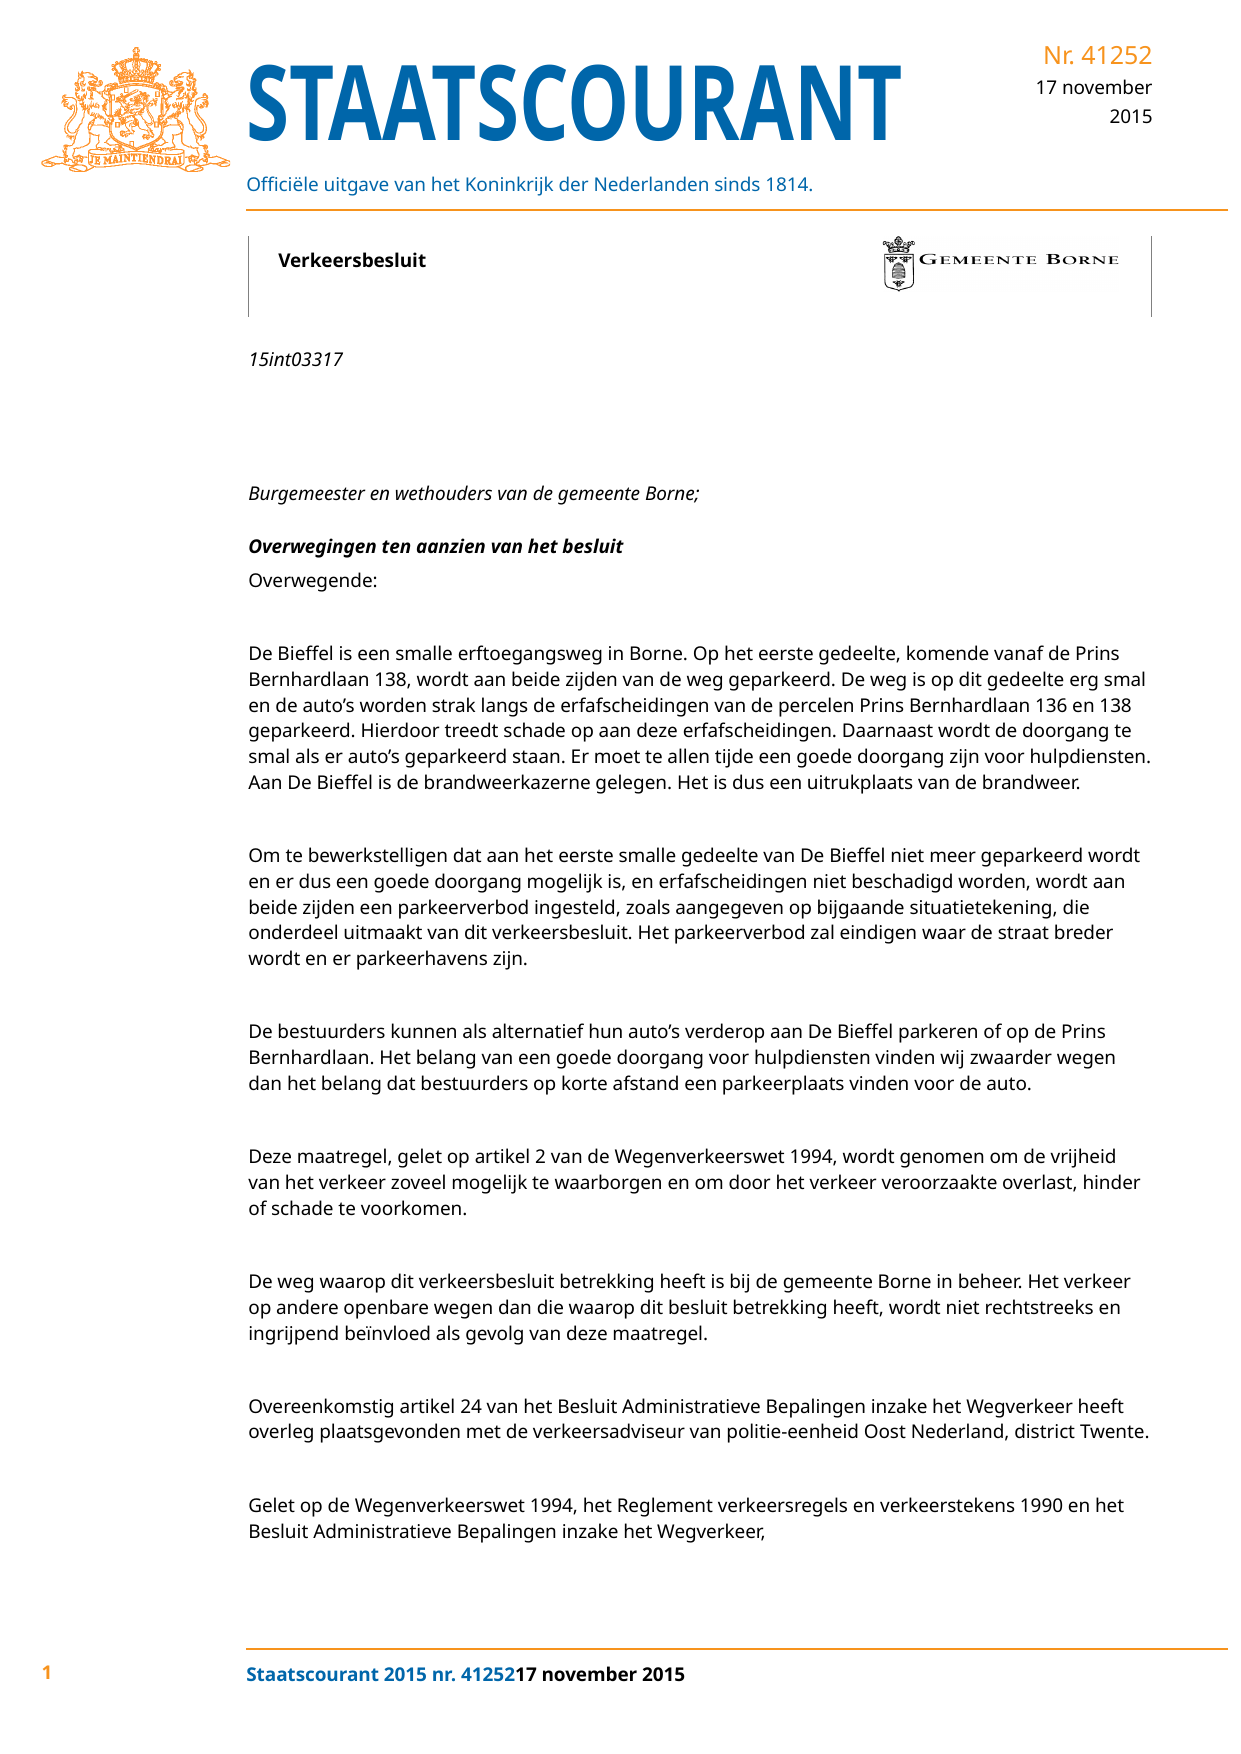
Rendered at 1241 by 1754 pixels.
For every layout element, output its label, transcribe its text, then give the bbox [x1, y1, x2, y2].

picture [41, 47, 231, 172]
text Om te bewerkstelligen dat aan het eerste smalle gedeelte van De Bieffel niet meer geparkeerd wordt en er dus een goede doorgang mogelijk is, en erfafscheidingen niet beschadigd worden, wordt aan beide zijden een parkeerverbod ingesteld, zoals aangegeven op bijgaande situatietekening, die onderdeel uitmaakt van dit verkeersbesluit. Het parkeerverbod zal eindigen waar de straat breder wordt en er parkeerhavens zijn. [248, 842, 1152, 971]
text Deze maatregel, gelet op artikel 2 van de Wegenverkeerswet 1994, wordt genomen om de vrijheid van het verkeer zoveel mogelijk te waarborgen en om door het verkeer veroorzaakte overlast, hinder of schade te voorkomen. [248, 1143, 1152, 1221]
text Burgemeester en wethouders van de gemeente Borne; [248, 480, 1152, 506]
table_header Verkeersbesluit [249, 236, 850, 317]
table_header [850, 236, 1151, 317]
text De Bieffel is een smalle erftoegangsweg in Borne. Op het eerste gedeelte, komende vanaf de Prins Bernhardlaan 138, wordt aan beide zijden van de weg geparkeerd. De weg is op dit gedeelte erg smal en de auto’s worden strak langs de erfafscheidingen van de percelen Prins Bernhardlaan 136 en 138 geparkeerd. Hierdoor treedt schade op aan deze erfafscheidingen. Daarnaast wordt de doorgang te smal als er auto’s geparkeerd staan. Er moet te allen tijde een goede doorgang zijn voor hulpdiensten. Aan De Bieffel is de brandweerkazerne gelegen. Het is dus een uitrukplaats van de brandweer. [248, 640, 1152, 795]
text 15int03317 [248, 346, 1152, 372]
picture [882, 236, 1119, 292]
text De weg waarop dit verkeersbesluit betrekking heeft is bij de gemeente Borne in beheer. Het verkeer op andere openbare wegen dan die waarop dit besluit betrekking heeft, wordt niet rechtstreeks en ingrijpend beïnvloed als gevolg van deze maatregel. [248, 1268, 1152, 1345]
text Overwegingen ten aanzien van het besluit [248, 533, 1152, 559]
text Gelet op de Wegenverkeerswet 1994, het Reglement verkeersregels en verkeerstekens 1990 en het Besluit Administratieve Bepalingen inzake het Wegverkeer, [248, 1492, 1152, 1543]
text Overeenkomstig artikel 24 van het Besluit Administratieve Bepalingen inzake het Wegverkeer heeft overleg plaatsgevonden met de verkeersadviseur van politie-eenheid Oost Nederland, district Twente. [248, 1393, 1152, 1444]
text De bestuurders kunnen als alternatief hun auto’s verderop aan De Bieffel parkeren of op de Prins Bernhardlaan. Het belang van een goede doorgang voor hulpdiensten vinden wij zwaarder wegen dan het belang dat bestuurders op korte afstand een parkeerplaats vinden voor de auto. [248, 1019, 1152, 1096]
text Overwegende: [248, 567, 1152, 593]
